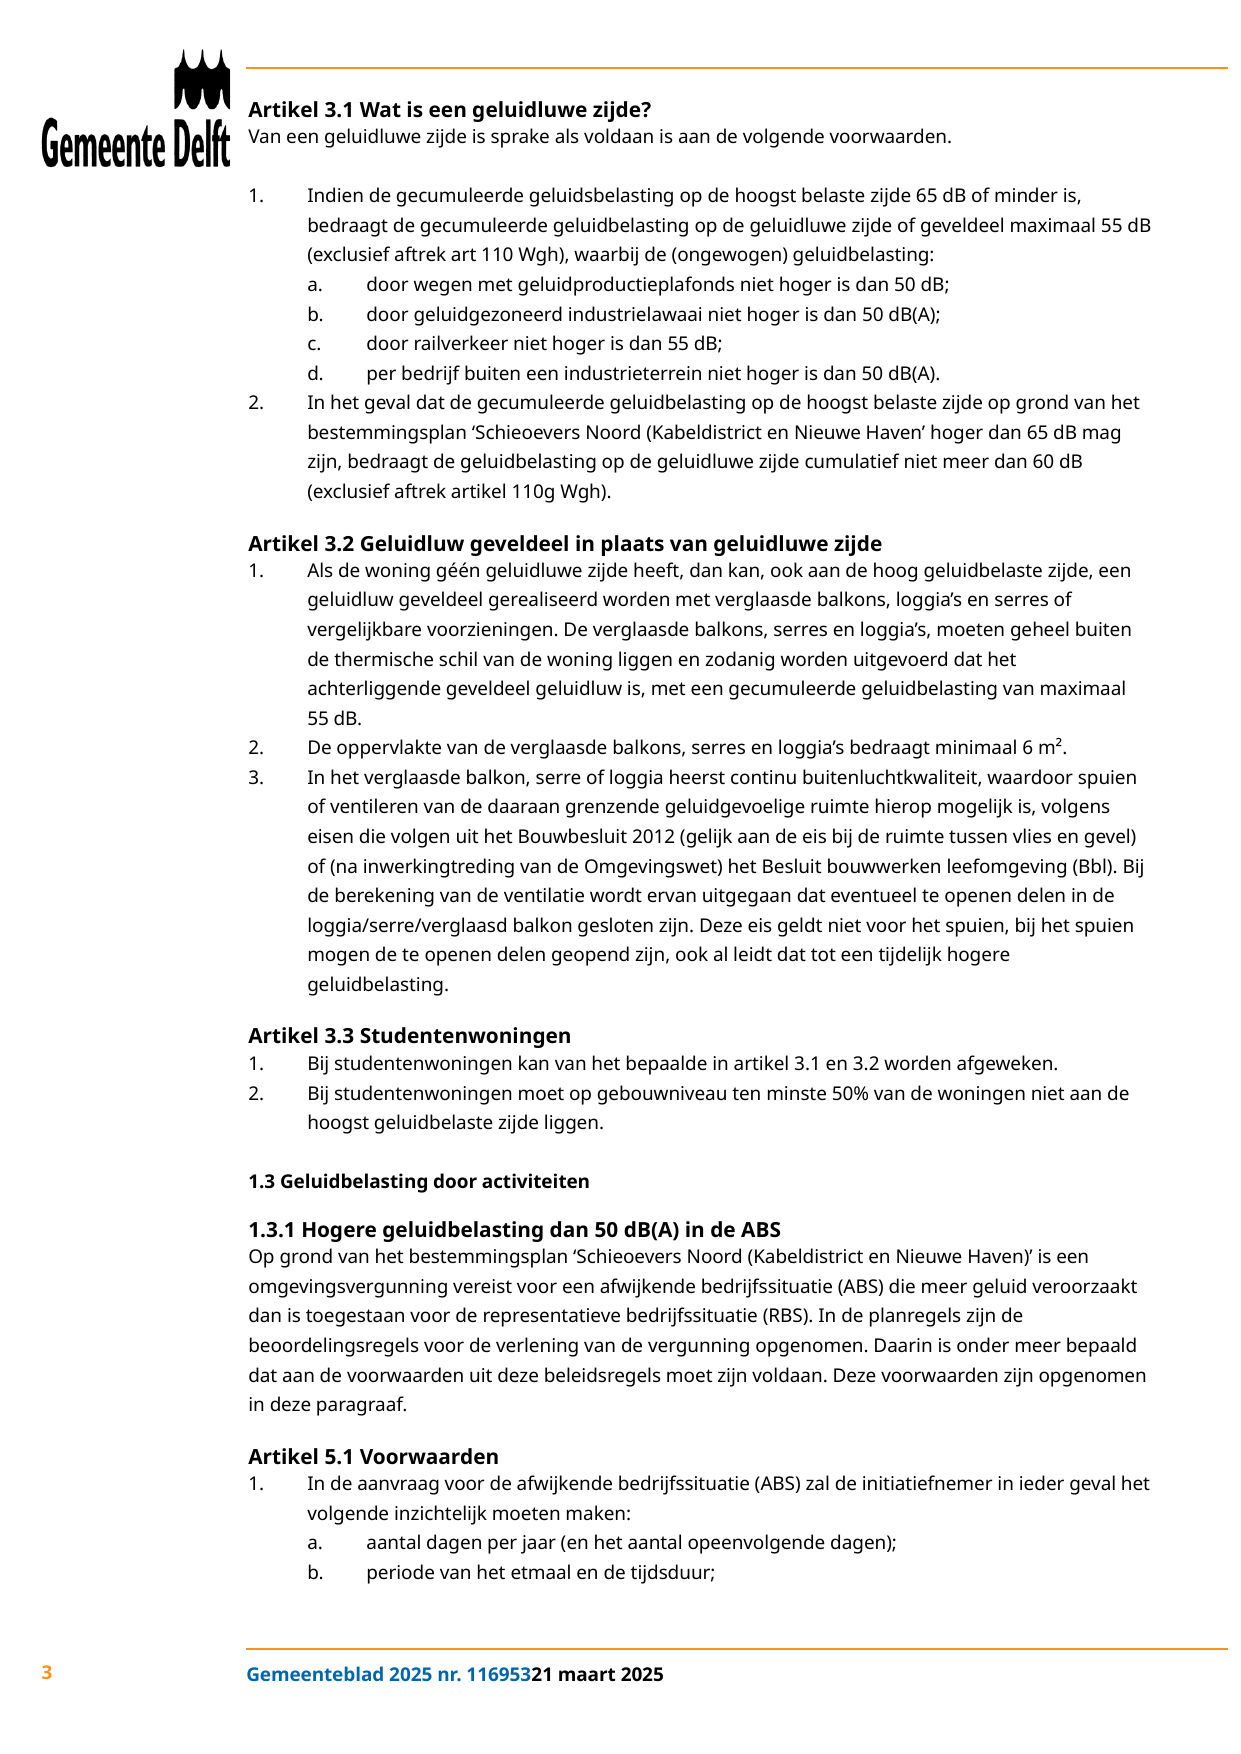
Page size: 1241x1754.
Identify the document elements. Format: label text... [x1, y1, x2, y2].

list De oppervlakte van de verglaasde balkons, serres en loggia’s bedraagt minimaal 6 m². [248, 734, 1152, 760]
list Indien de gecumuleerde geluidsbelasting op de hoogst belaste zijde 65 dB of minder is, bedraagt de gecumuleerde geluidbelasting op de geluidluwe zijde of geveldeel maximaal 55 dB (exclusief aftrek art 110 Wgh), waarbij de (ongewogen) geluidbelasting: [248, 182, 1152, 267]
picture [41, 47, 231, 172]
list aantal dagen per jaar (en het aantal opeenvolgende dagen); [307, 1529, 1152, 1555]
text Artikel 3.1 Wat is een geluidluwe zijde? [248, 95, 1152, 123]
text 1.3.1 Hogere geluidbelasting dan 50 dB(A) in de ABS [248, 1215, 1152, 1243]
list door railverkeer niet hoger is dan 55 dB; [307, 330, 1152, 356]
list In de aanvraag voor de afwijkende bedrijfssituatie (ABS) zal de initiatiefnemer in ieder geval het volgende inzichtelijk moeten maken: [248, 1470, 1152, 1526]
list door geluidgezoneerd industrielawaai niet hoger is dan 50 dB(A); [307, 301, 1152, 326]
text Op grond van het bestemmingsplan ‘Schieoevers Noord (Kabeldistrict en Nieuwe Haven)’ is een omgevingsvergunning vereist voor een afwijkende bedrijfssituatie (ABS) die meer geluid veroorzaakt dan is toegestaan voor de representatieve bedrijfssituatie (RBS). In de planregels zijn de beoordelingsregels voor de verlening van de vergunning opgenomen. Daarin is onder meer bepaald dat aan de voorwaarden uit deze beleidsregels moet zijn voldaan. Deze voorwaarden zijn opgenomen in deze paragraaf. [248, 1243, 1152, 1417]
list door wegen met geluidproductieplafonds niet hoger is dan 50 dB; [307, 271, 1152, 297]
list periode van het etmaal en de tijdsduur; [307, 1559, 1152, 1585]
list Bij studentenwoningen moet op gebouwniveau ten minste 50% van de woningen niet aan de hoogst geluidbelaste zijde liggen. [248, 1080, 1152, 1135]
text Artikel 3.2 Geluidluw geveldeel in plaats van geluidluwe zijde [248, 529, 1152, 557]
list per bedrijf buiten een industrieterrein niet hoger is dan 50 dB(A). [307, 360, 1152, 386]
text 1.3 Geluidbelasting door activiteiten [248, 1168, 1152, 1194]
text Van een geluidluwe zijde is sprake als voldaan is aan de volgende voorwaarden. [248, 123, 1152, 149]
list In het geval dat de gecumuleerde geluidbelasting op de hoogst belaste zijde op grond van het bestemmingsplan ‘Schieoevers Noord (Kabeldistrict en Nieuwe Haven’ hoger dan 65 dB mag zijn, bedraagt de geluidbelasting op de geluidluwe zijde cumulatief niet meer dan 60 dB (exclusief aftrek artikel 110g Wgh). [248, 389, 1152, 504]
text Artikel 5.1 Voorwaarden [248, 1442, 1152, 1470]
list Als de woning géén geluidluwe zijde heeft, dan kan, ook aan de hoog geluidbelaste zijde, een geluidluw geveldeel gerealiseerd worden met verglaasde balkons, loggia’s en serres of vergelijkbare voorzieningen. De verglaasde balkons, serres en loggia’s, moeten geheel buiten de thermische schil van de woning liggen en zodanig worden uitgevoerd dat het achterliggende geveldeel geluidluw is, met een gecumuleerde geluidbelasting van maximaal 55 dB. [248, 557, 1152, 731]
text Artikel 3.3 Studentenwoningen [248, 1022, 1152, 1050]
list In het verglaasde balkon, serre of loggia heerst continu buitenluchtkwaliteit, waardoor spuien of ventileren van de daaraan grenzende geluidgevoelige ruimte hierop mogelijk is, volgens eisen die volgen uit het Bouwbesluit 2012 (gelijk aan de eis bij de ruimte tussen vlies en gevel) of (na inwerkingtreding van de Omgevingswet) het Besluit bouwwerken leefomgeving (Bbl). Bij de berekening van de ventilatie wordt ervan uitgegaan dat eventueel te openen delen in de loggia/serre/verglaasd balkon gesloten zijn. Deze eis geldt niet voor het spuien, bij het spuien mogen de te openen delen geopend zijn, ook al leidt dat tot een tijdelijk hogere geluidbelasting. [248, 764, 1152, 997]
list Bij studentenwoningen kan van het bepaalde in artikel 3.1 en 3.2 worden afgeweken. [248, 1050, 1152, 1076]
